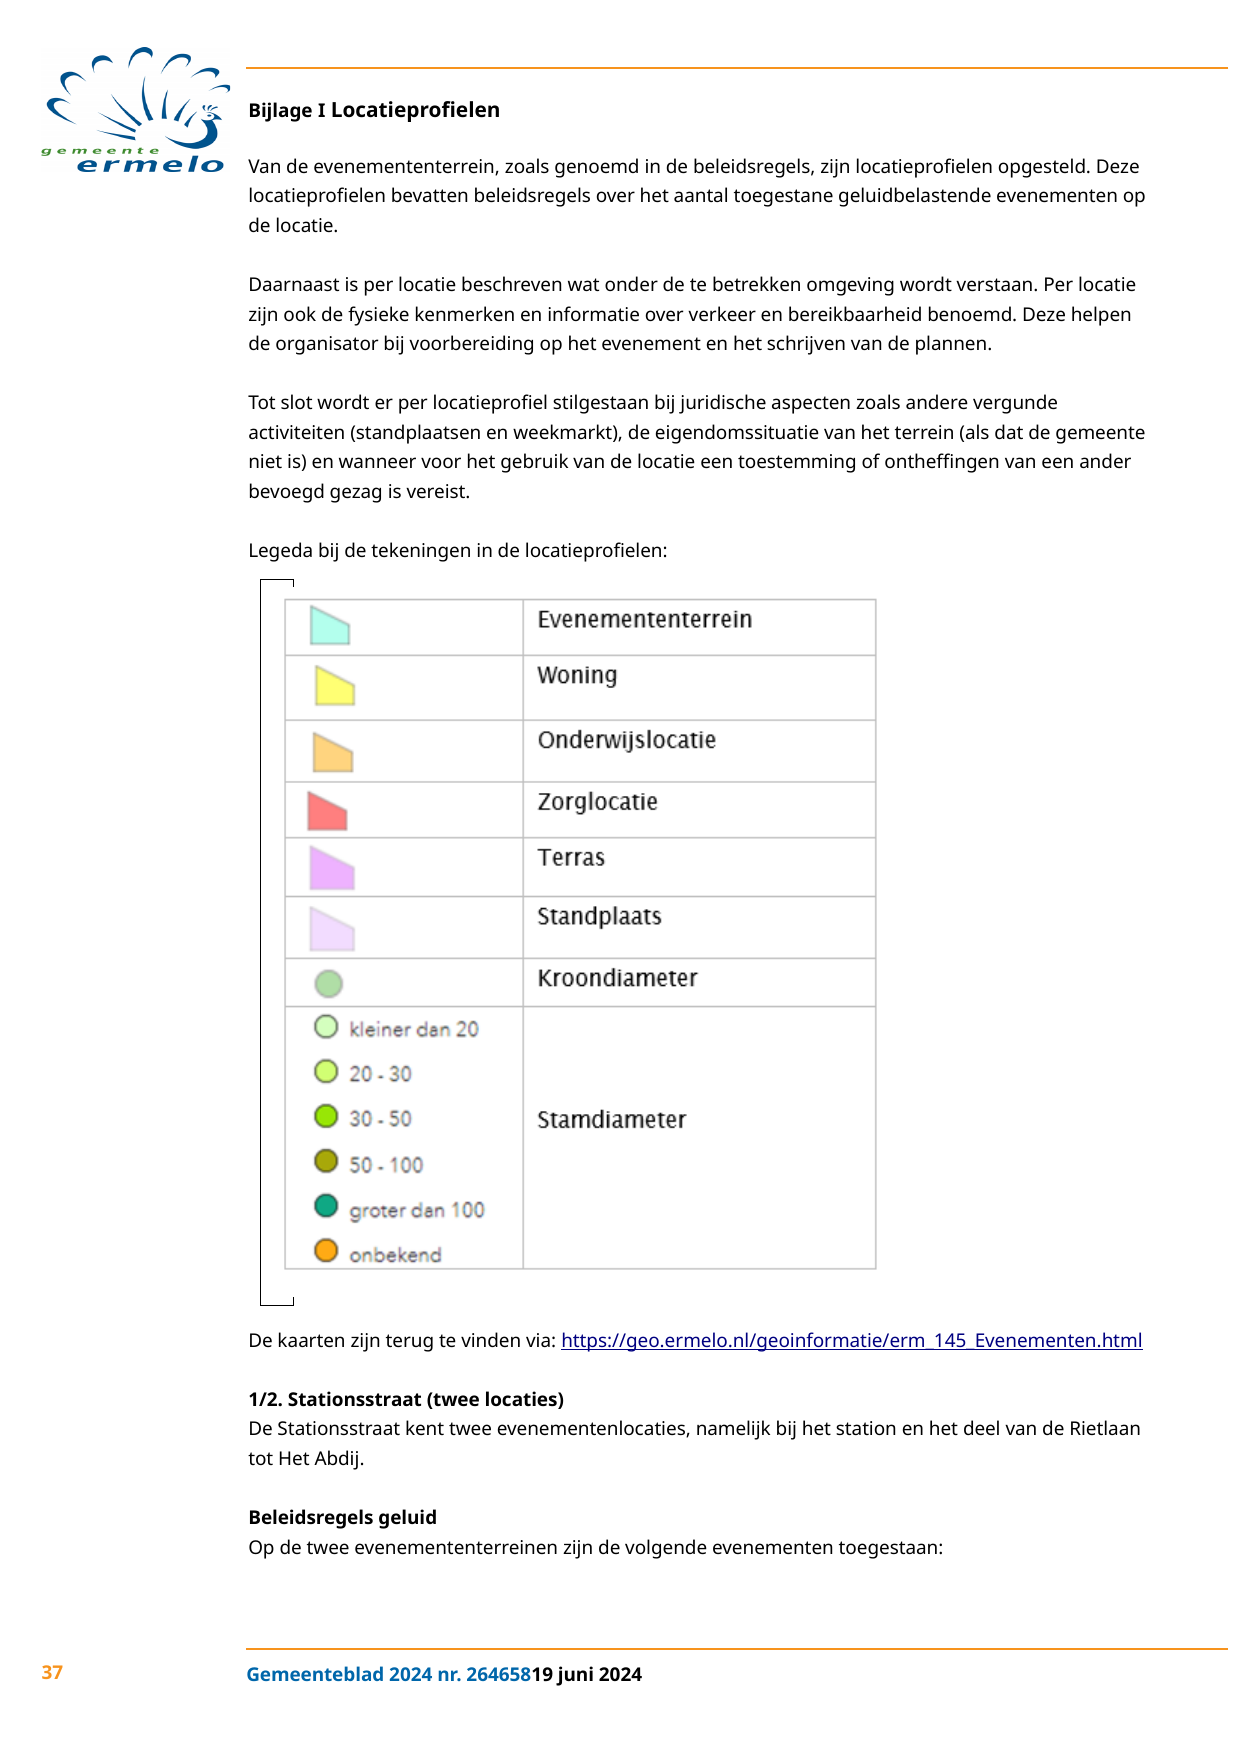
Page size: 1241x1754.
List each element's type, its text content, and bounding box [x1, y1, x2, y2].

text Bijlage I Locatieprofielen [248, 95, 1152, 123]
text Van de evenemententerrein, zoals genoemd in de beleidsregels, zijn locatieprofielen opgesteld. Deze locatieprofielen bevatten beleidsregels over het aantal toegestane geluidbelastende evenementen op de locatie. [248, 153, 1152, 238]
text Op de twee evenemententerreinen zijn de volgende evenementen toegestaan: [248, 1534, 1152, 1560]
text Beleidsregels geluid [248, 1504, 1152, 1530]
text Legeda bij de tekeningen in de locatieprofielen: [248, 537, 1152, 563]
text De Stationsstraat kent twee evenementenlocaties, namelijk bij het station en het deel van de Rietlaan tot Het Abdij. [248, 1416, 1152, 1471]
text 1/2. Stationsstraat (twee locaties) [248, 1386, 1152, 1412]
picture [268, 587, 913, 1297]
text Tot slot wordt er per locatieprofiel stilgestaan bij juridische aspecten zoals andere vergunde activiteiten (standplaatsen en weekmarkt), de eigendomssituatie van het terrein (als dat de gemeente niet is) en wanneer voor het gebruik van de locatie een toestemming of ontheffingen van een ander bevoegd gezag is vereist. [248, 389, 1152, 504]
picture [41, 47, 231, 172]
text Daarnaast is per locatie beschreven wat onder de te betrekken omgeving wordt verstaan. Per locatie zijn ook de fysieke kenmerken en informatie over verkeer en bereikbaarheid benoemd. Deze helpen de organisator bij voorbereiding op het evenement en het schrijven van de plannen. [248, 271, 1152, 356]
text De kaarten zijn terug te vinden via: https://geo.ermelo.nl/geoinformatie/erm_145_Evenementen.html [248, 1327, 1152, 1353]
